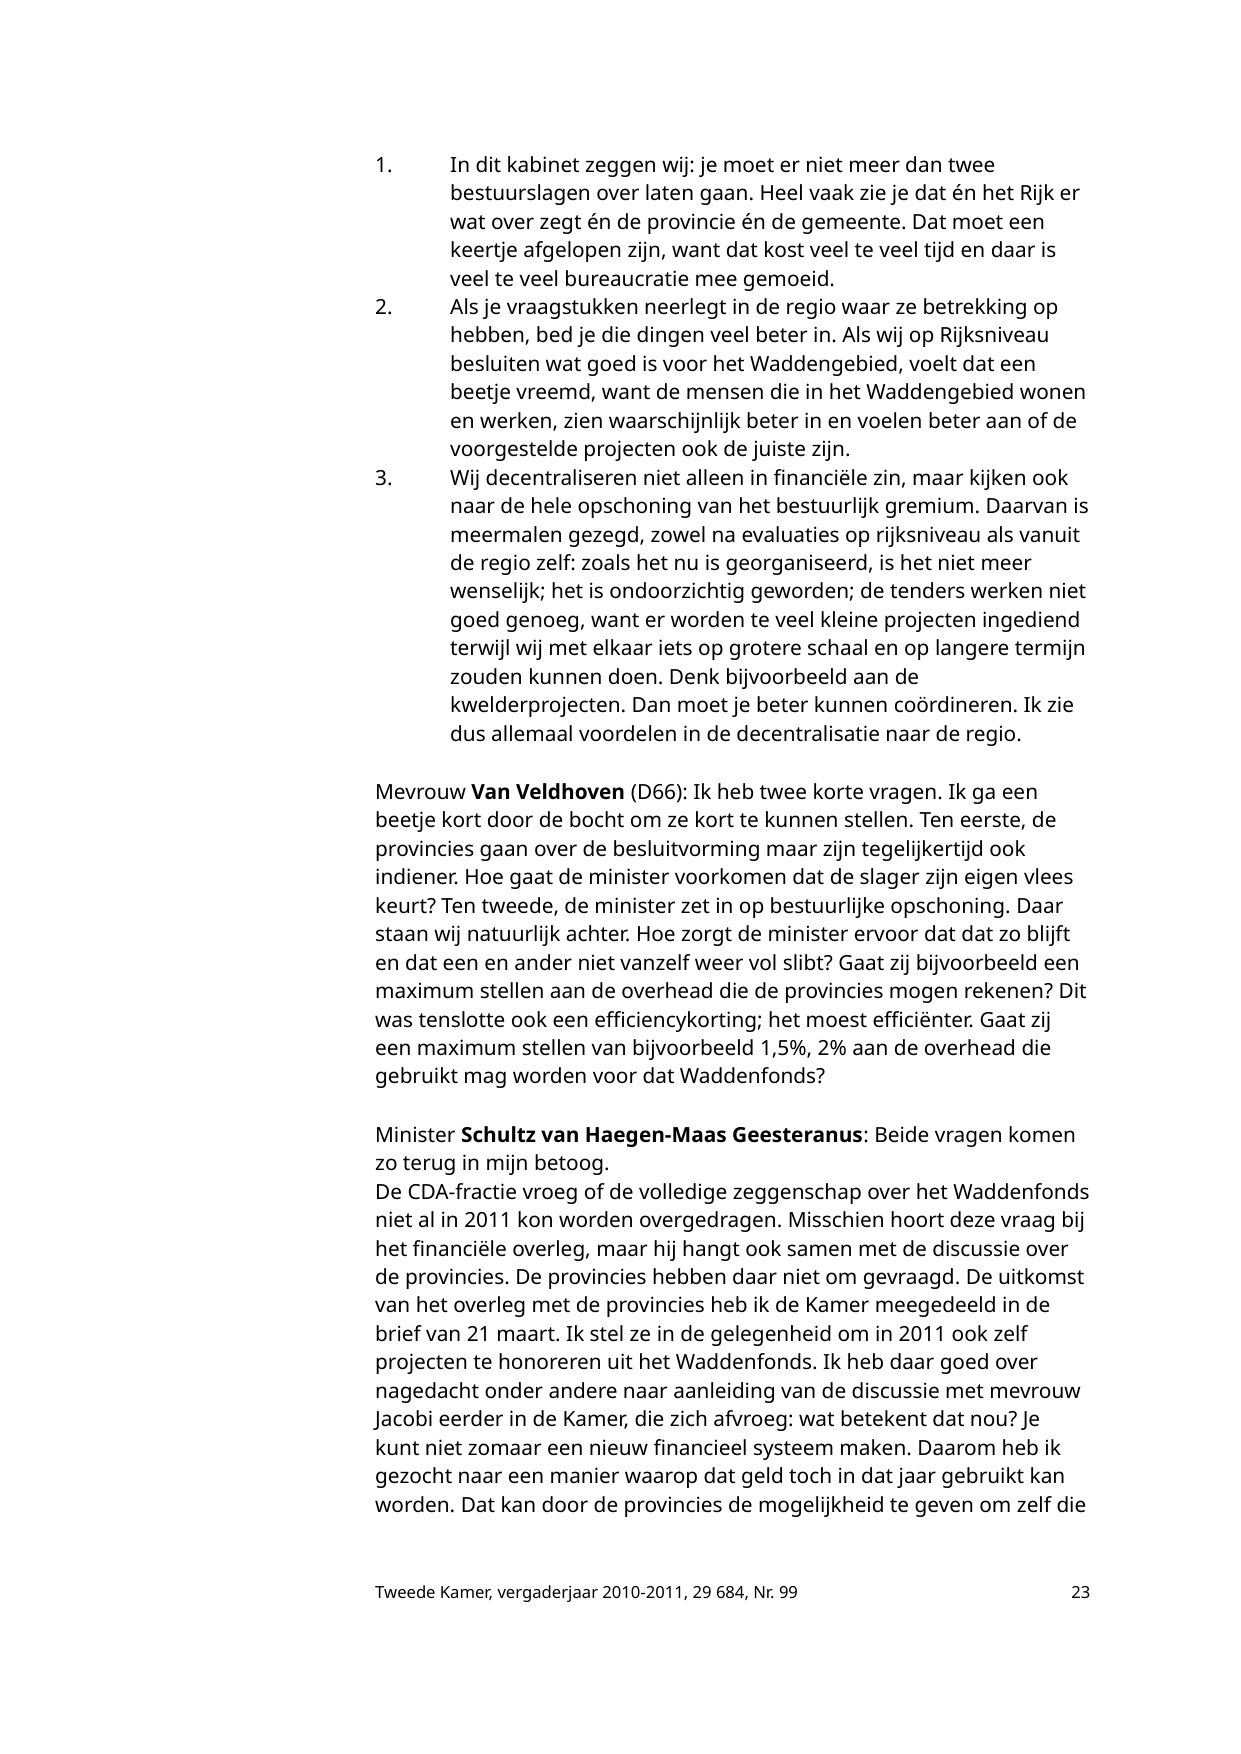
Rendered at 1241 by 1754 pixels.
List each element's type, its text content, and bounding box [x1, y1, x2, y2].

list Wij decentraliseren niet alleen in financiële zin, maar kijken ook naar de hele opschoning van het bestuurlijk gremium. Daarvan is meermalen gezegd, zowel na evaluaties op rijksniveau als vanuit de regio zelf: zoals het nu is georganiseerd, is het niet meer wenselijk; het is ondoorzichtig geworden; de tenders werken niet goed genoeg, want er worden te veel kleine projecten ingediend terwijl wij met elkaar iets op grotere schaal en op langere termijn zouden kunnen doen. Denk bijvoorbeeld aan de kwelderprojecten. Dan moet je beter kunnen coördineren. Ik zie dus allemaal voordelen in de decentralisatie naar de regio. [375, 463, 1090, 747]
list In dit kabinet zeggen wij: je moet er niet meer dan twee bestuurslagen over laten gaan. Heel vaak zie je dat én het Rijk er wat over zegt én de provincie én de gemeente. Dat moet een keertje afgelopen zijn, want dat kost veel te veel tijd en daar is veel te veel bureaucratie mee gemoeid. [375, 150, 1090, 292]
text Mevrouw Van Veldhoven (D66): Ik heb twee korte vragen. Ik ga een beetje kort door de bocht om ze kort te kunnen stellen. Ten eerste, de provincies gaan over de besluitvorming maar zijn tegelijkertijd ook indiener. Hoe gaat de minister voorkomen dat de slager zijn eigen vlees keurt? Ten tweede, de minister zet in op bestuurlijke opschoning. Daar staan wij natuurlijk achter. Hoe zorgt de minister ervoor dat dat zo blijft en dat een en ander niet vanzelf weer vol slibt? Gaat zij bijvoorbeeld een maximum stellen aan de overhead die de provincies mogen rekenen? Dit was tenslotte ook een efficiencykorting; het moest efficiënter. Gaat zij een maximum stellen van bijvoorbeeld 1,5%, 2% aan de overhead die gebruikt mag worden voor dat Waddenfonds? [375, 777, 1090, 1090]
text De CDA-fractie vroeg of de volledige zeggenschap over het Waddenfonds niet al in 2011 kon worden overgedragen. Misschien hoort deze vraag bij het financiële overleg, maar hij hangt ook samen met de discussie over de provincies. De provincies hebben daar niet om gevraagd. De uitkomst van het overleg met de provincies heb ik de Kamer meegedeeld in de brief van 21 maart. Ik stel ze in de gelegenheid om in 2011 ook zelf projecten te honoreren uit het Waddenfonds. Ik heb daar goed over nagedacht onder andere naar aanleiding van de discussie met mevrouw Jacobi eerder in de Kamer, die zich afvroeg: wat betekent dat nou? Je kunt niet zomaar een nieuw financieel systeem maken. Daarom heb ik gezocht naar een manier waarop dat geld toch in dat jaar gebruikt kan worden. Dat kan door de provincies de mogelijkheid te geven om zelf die [375, 1177, 1090, 1518]
text Minister Schultz van Haegen-Maas Geesteranus: Beide vragen komen zo terug in mijn betoog. [375, 1120, 1090, 1177]
list Als je vraagstukken neerlegt in de regio waar ze betrekking op hebben, bed je die dingen veel beter in. Als wij op Rijksniveau besluiten wat goed is voor het Waddengebied, voelt dat een beetje vreemd, want de mensen die in het Waddengebied wonen en werken, zien waarschijnlijk beter in en voelen beter aan of de voorgestelde projecten ook de juiste zijn. [375, 292, 1090, 463]
